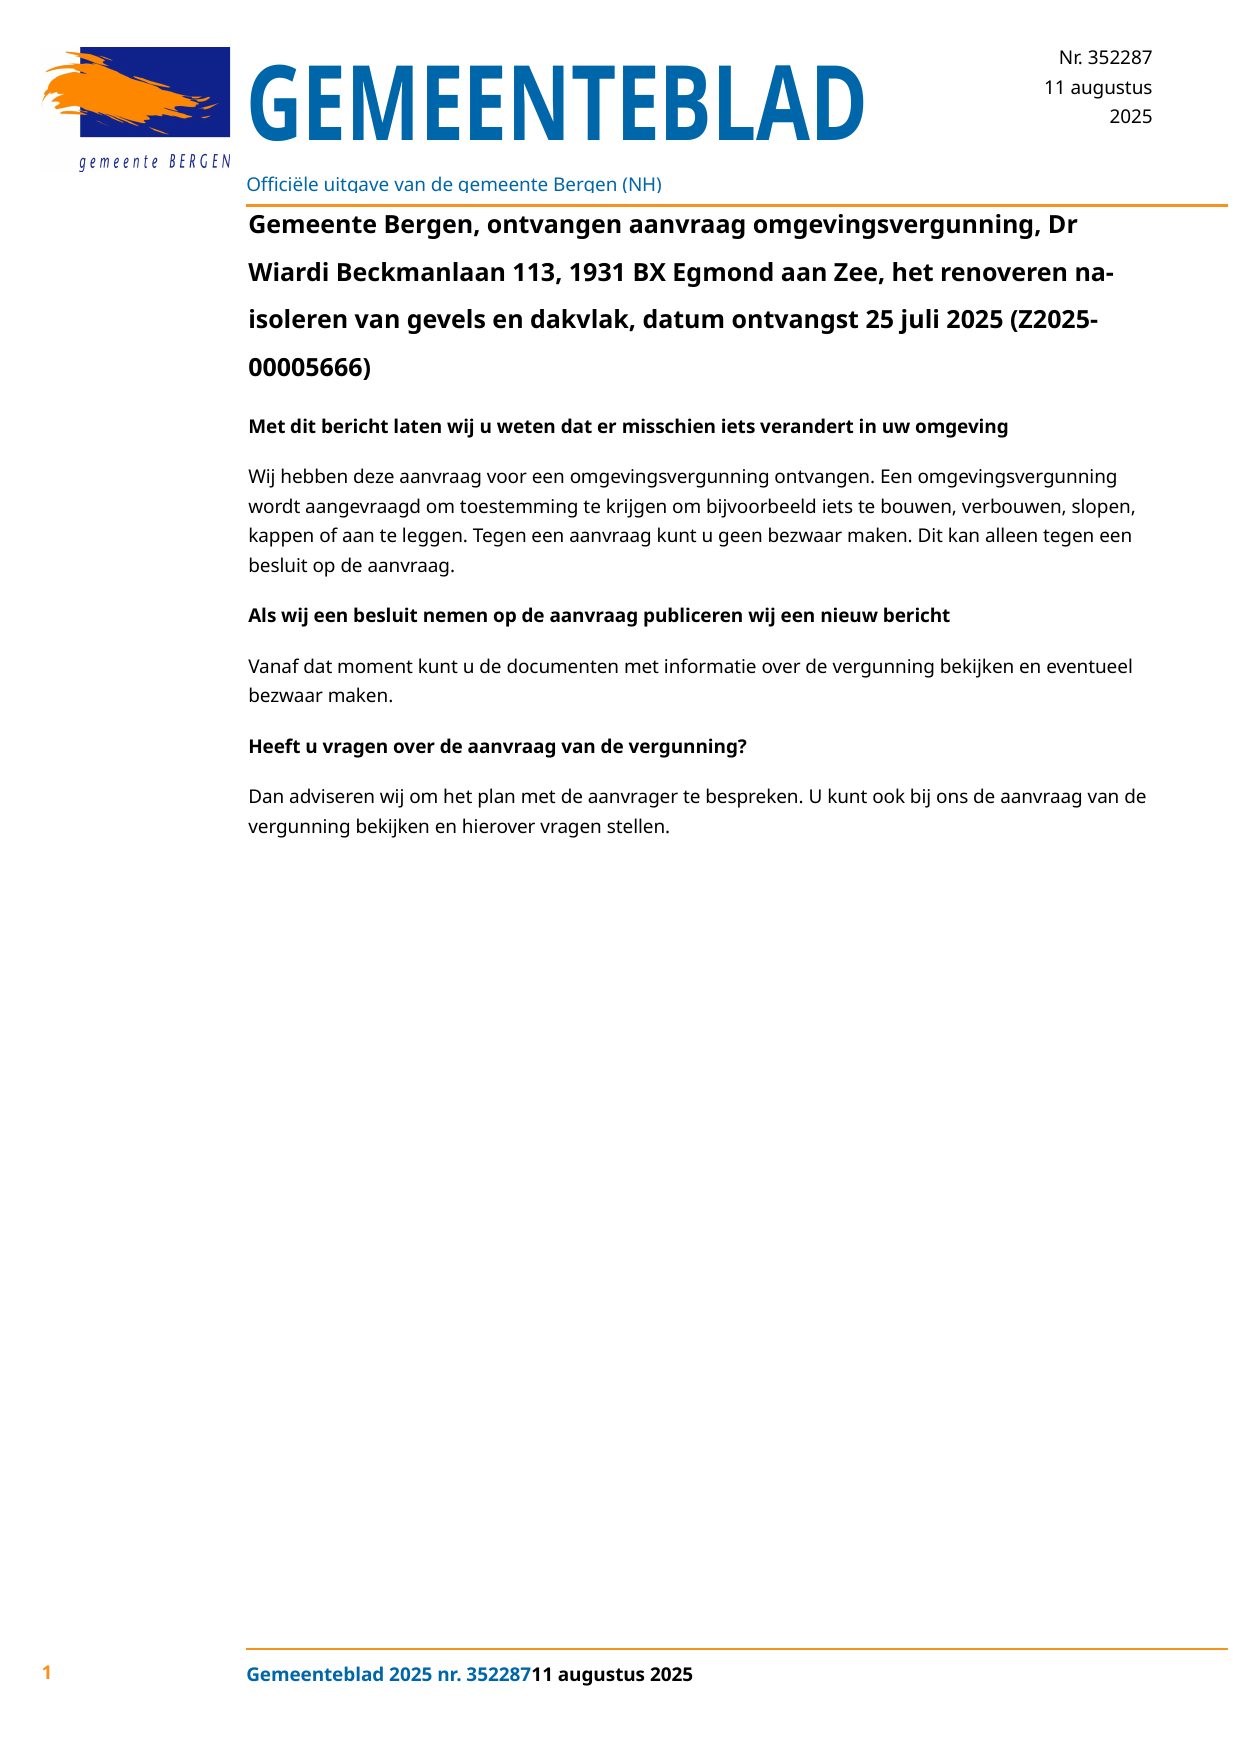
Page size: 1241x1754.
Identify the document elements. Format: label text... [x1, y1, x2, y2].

text Gemeente Bergen, ontvangen aanvraag omgevingsvergunning, Dr Wiardi Beckmanlaan 113, 1931 BX Egmond aan Zee, het renoveren na-isoleren van gevels en dakvlak, datum ontvangst 25 juli 2025 (Z2025-00005666) [248, 207, 1152, 384]
picture [41, 47, 231, 172]
text Vanaf dat moment kunt u de documenten met informatie over de vergunning bekijken en eventueel bezwaar maken. [248, 653, 1152, 708]
text Heeft u vragen over de aanvraag van de vergunning? [248, 733, 1152, 759]
text Met dit bericht laten wij u weten dat er misschien iets verandert in uw omgeving [248, 413, 1152, 439]
text Dan adviseren wij om het plan met de aanvrager te bespreken. U kunt ook bij ons de aanvraag van de vergunning bekijken en hierover vragen stellen. [248, 783, 1152, 839]
text Wij hebben deze aanvraag voor een omgevingsvergunning ontvangen. Een omgevingsvergunning wordt aangevraagd om toestemming te krijgen om bijvoorbeeld iets te bouwen, verbouwen, slopen, kappen of aan te leggen. Tegen een aanvraag kunt u geen bezwaar maken. Dit kan alleen tegen een besluit op de aanvraag. [248, 463, 1152, 578]
text Als wij een besluit nemen op de aanvraag publiceren wij een nieuw bericht [248, 603, 1152, 628]
